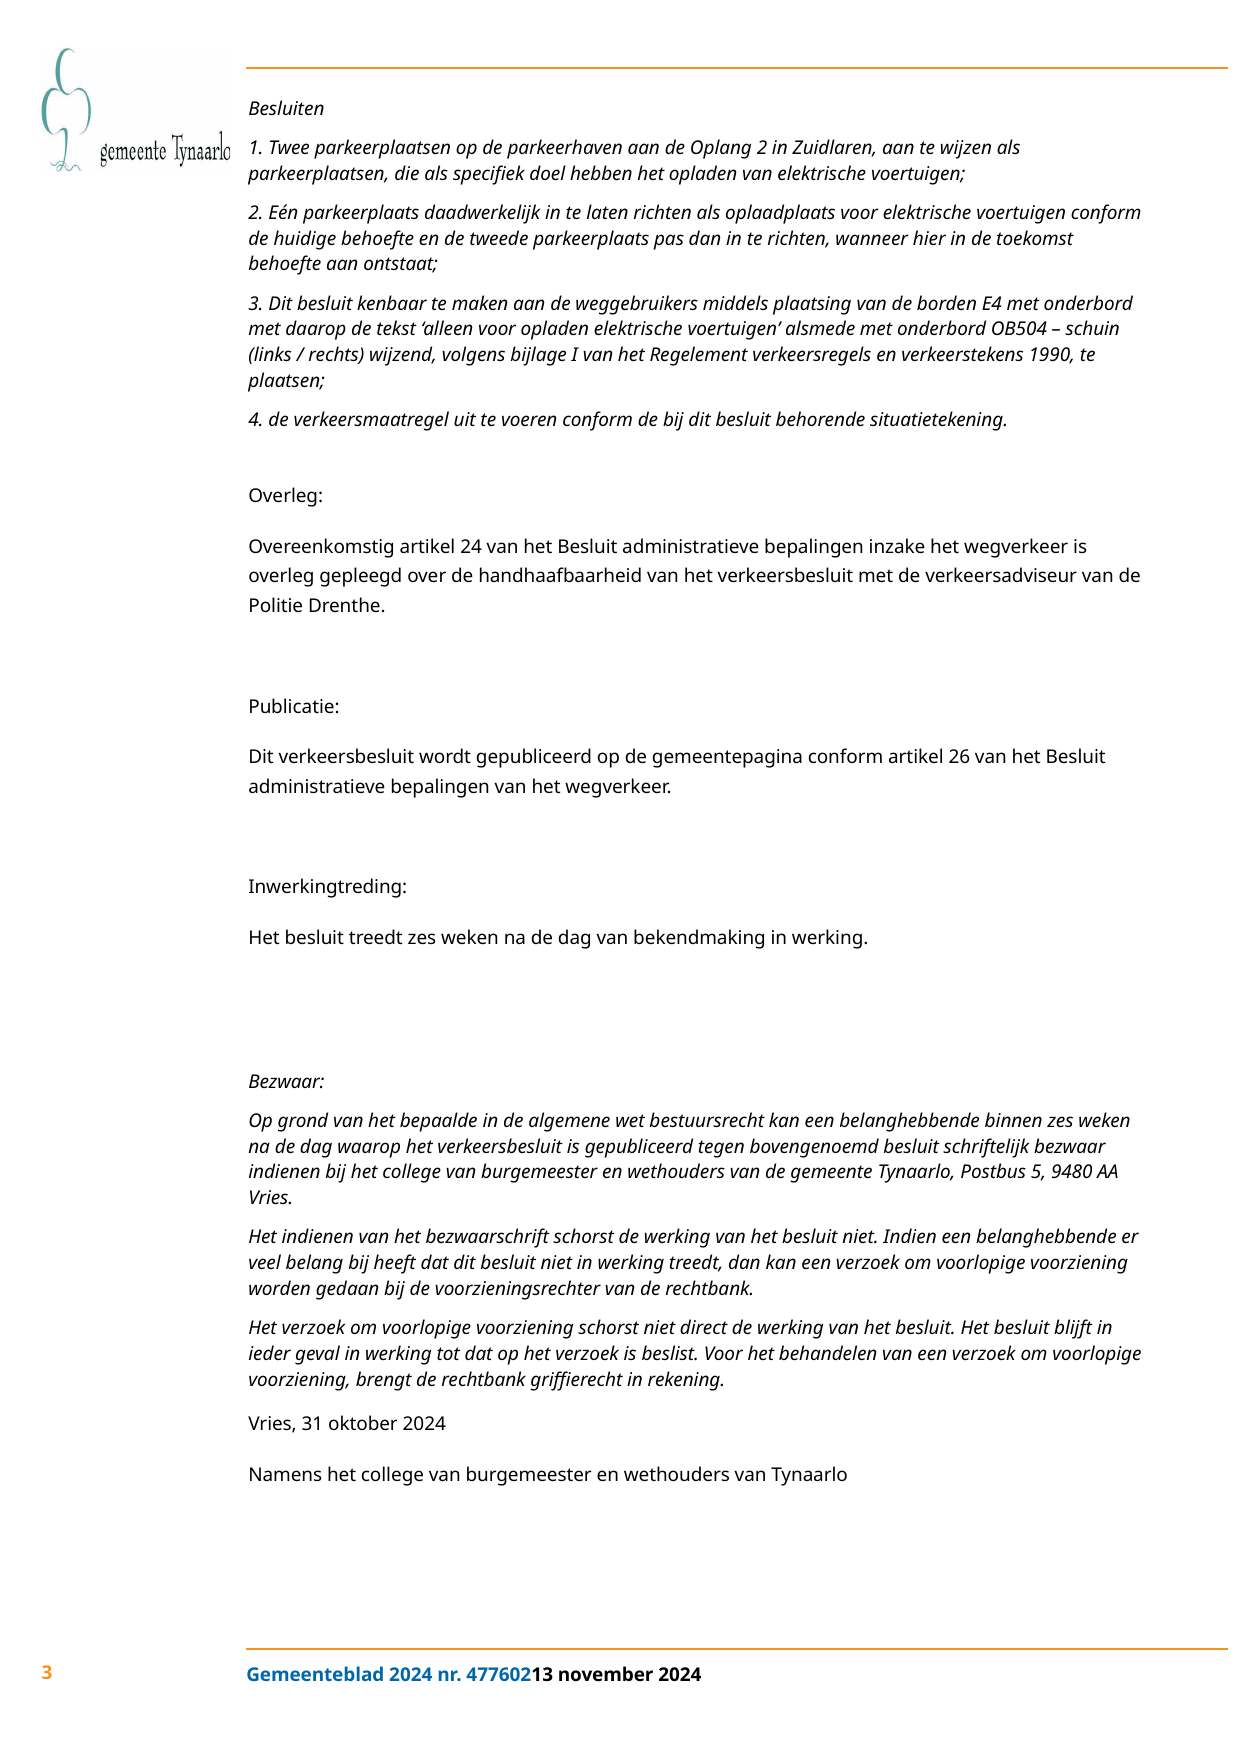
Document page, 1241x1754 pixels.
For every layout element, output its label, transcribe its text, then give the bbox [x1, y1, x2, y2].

text 3. Dit besluit kenbaar te maken aan de weggebruikers middels plaatsing van de borden E4 met onderbord met daarop de tekst ‘alleen voor opladen elektrische voertuigen’ alsmede met onderbord OB504 – schuin (links / rechts) wijzend, volgens bijlage I van het Regelement verkeersregels en verkeerstekens 1990, te plaatsen; [248, 290, 1152, 393]
text Bezwaar: [248, 1068, 1152, 1094]
text Dit verkeersbesluit wordt gepubliceerd op de gemeentepagina conform artikel 26 van het Besluit administratieve bepalingen van het wegverkeer. [248, 743, 1152, 798]
text Vries, 31 oktober 2024 [248, 1410, 1152, 1436]
text 1. Twee parkeerplaatsen op de parkeerhaven aan de Oplang 2 in Zuidlaren, aan te wijzen als parkeerplaatsen, die als specifiek doel hebben het opladen van elektrische voertuigen; [248, 134, 1152, 186]
text Besluiten [248, 95, 1152, 121]
text Op grond van het bepaalde in de algemene wet bestuursrecht kan een belanghebbende binnen zes weken na de dag waarop het verkeersbesluit is gepubliceerd tegen bovengenoemd besluit schriftelijk bezwaar indienen bij het college van burgemeester en wethouders van de gemeente Tynaarlo, Postbus 5, 9480 AA Vries. [248, 1107, 1152, 1210]
text Het indienen van het bezwaarschrift schorst de werking van het besluit niet. Indien een belanghebbende er veel belang bij heeft dat dit besluit niet in werking treedt, dan kan een verzoek om voorlopige voorziening worden gedaan bij de voorzieningsrechter van de rechtbank. [248, 1224, 1152, 1301]
text Namens het college van burgemeester en wethouders van Tynaarlo [248, 1461, 1152, 1487]
text Het verzoek om voorlopige voorziening schorst niet direct de werking van het besluit. Het besluit blijft in ieder geval in werking tot dat op het verzoek is beslist. Voor het behandelen van een verzoek om voorlopige voorziening, brengt de rechtbank griffierecht in rekening. [248, 1314, 1152, 1392]
picture [41, 47, 231, 172]
text Het besluit treedt zes weken na de dag van bekendmaking in werking. [248, 924, 1152, 950]
text 2. Eén parkeerplaats daadwerkelijk in te laten richten als oplaadplaats voor elektrische voertuigen conform de huidige behoefte en de tweede parkeerplaats pas dan in te richten, wanneer hier in de toekomst behoefte aan ontstaat; [248, 199, 1152, 276]
text Overeenkomstig artikel 24 van het Besluit administratieve bepalingen inzake het wegverkeer is overleg gepleegd over de handhaafbaarheid van het verkeersbesluit met de verkeersadviseur van de Politie Drenthe. [248, 533, 1152, 618]
text Overleg: [248, 482, 1152, 508]
text 4. de verkeersmaatregel uit te voeren conform de bij dit besluit behorende situatietekening. [248, 406, 1152, 432]
text Publicatie: [248, 693, 1152, 718]
text Inwerkingtreding: [248, 874, 1152, 899]
